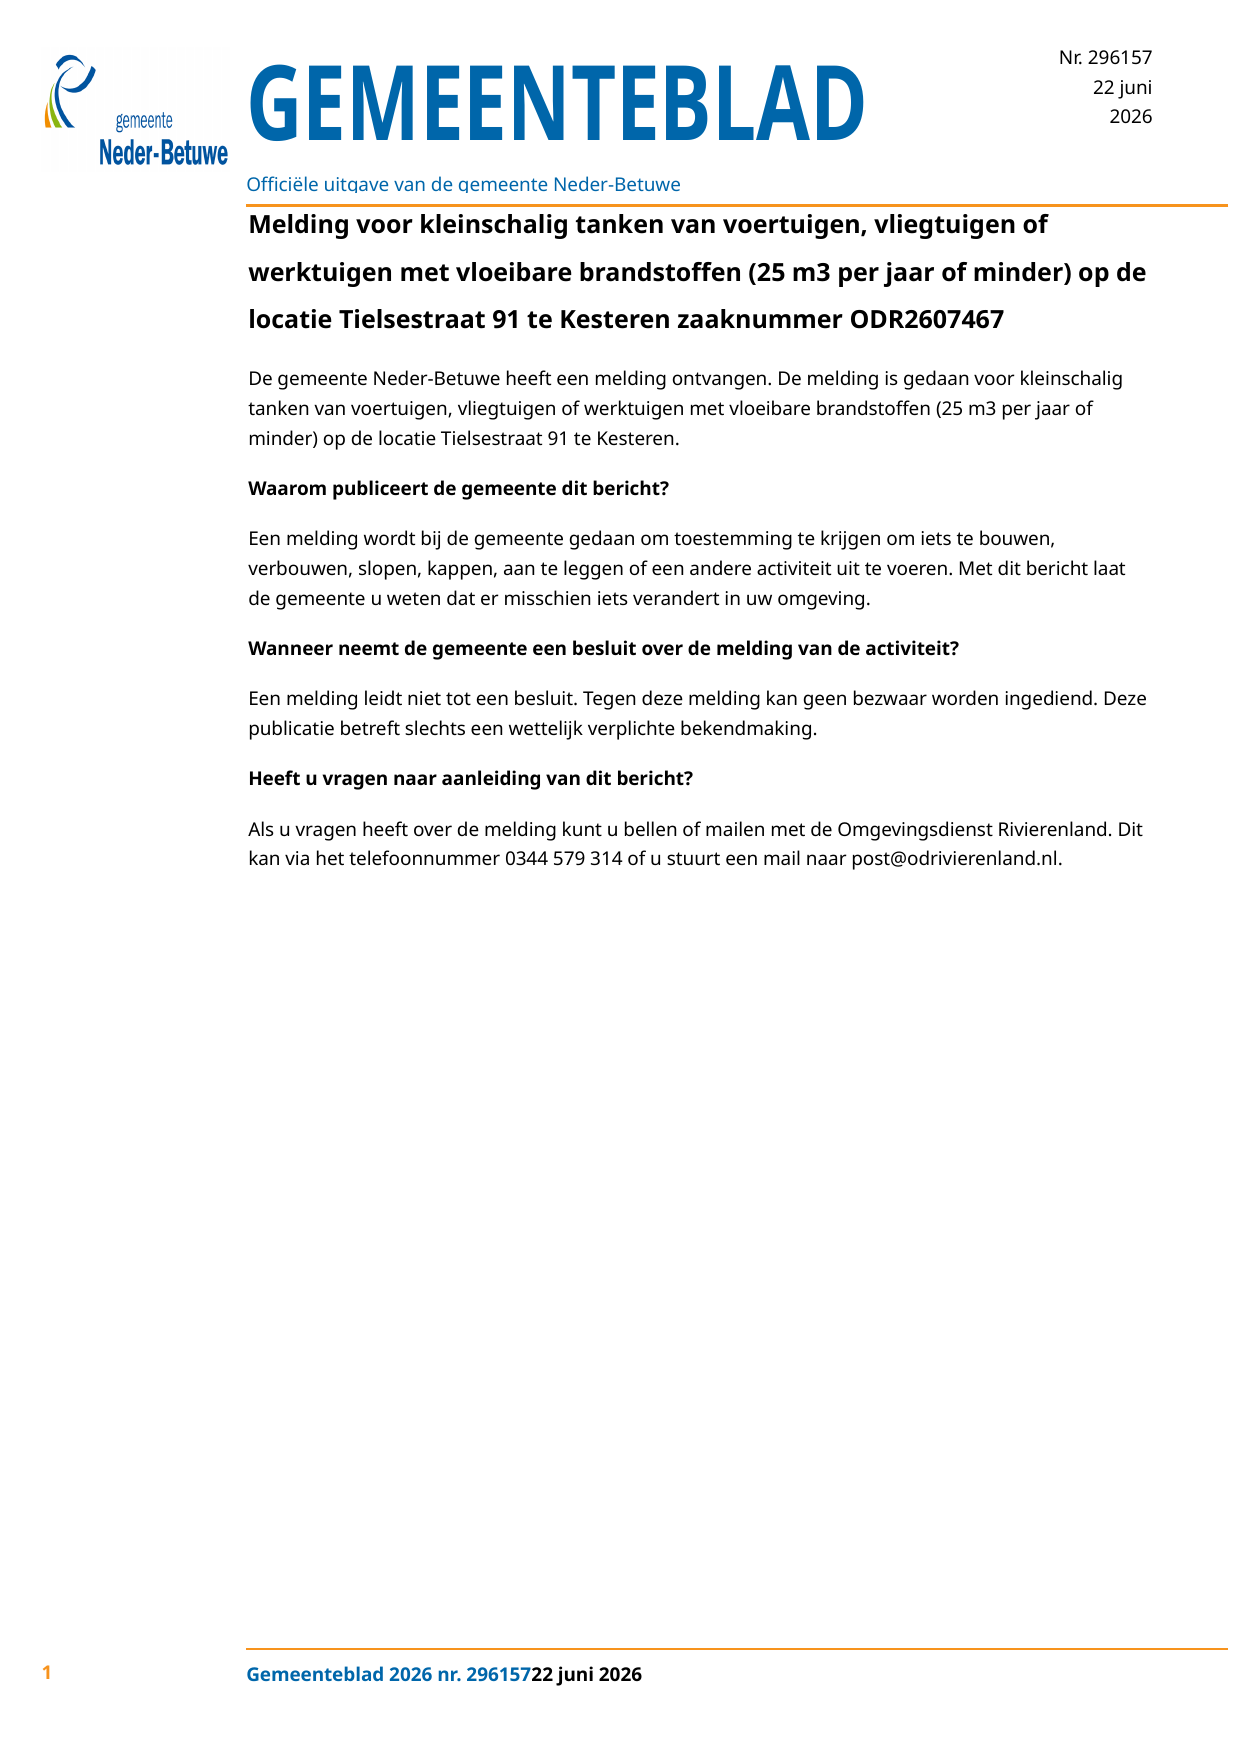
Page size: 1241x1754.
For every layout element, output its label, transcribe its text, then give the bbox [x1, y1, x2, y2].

text Als u vragen heeft over de melding kunt u bellen of mailen met de Omgevingsdienst Rivierenland. Dit kan via het telefoonnummer 0344 579 314 of u stuurt een mail naar post@odrivierenland.nl. [248, 816, 1152, 871]
text Waarom publiceert de gemeente dit bericht? [248, 475, 1152, 501]
text Wanneer neemt de gemeente een besluit over de melding van de activiteit? [248, 635, 1152, 661]
picture [41, 47, 231, 172]
text Melding voor kleinschalig tanken van voertuigen, vliegtuigen of werktuigen met vloeibare brandstoffen (25 m3 per jaar of minder) op de locatie Tielsestraat 91 te Kesteren zaaknummer ODR2607467 [248, 207, 1152, 336]
text Een melding wordt bij de gemeente gedaan om toestemming te krijgen om iets te bouwen, verbouwen, slopen, kappen, aan te leggen of een andere activiteit uit te voeren. Met dit bericht laat de gemeente u weten dat er misschien iets verandert in uw omgeving. [248, 526, 1152, 610]
text Heeft u vragen naar aanleiding van dit bericht? [248, 766, 1152, 791]
text De gemeente Neder-Betuwe heeft een melding ontvangen. De melding is gedaan voor kleinschalig tanken van voertuigen, vliegtuigen of werktuigen met vloeibare brandstoffen (25 m3 per jaar of minder) op de locatie Tielsestraat 91 te Kesteren. [248, 366, 1152, 450]
text Een melding leidt niet tot een besluit. Tegen deze melding kan geen bezwaar worden ingediend. Deze publicatie betreft slechts een wettelijk verplichte bekendmaking. [248, 686, 1152, 741]
